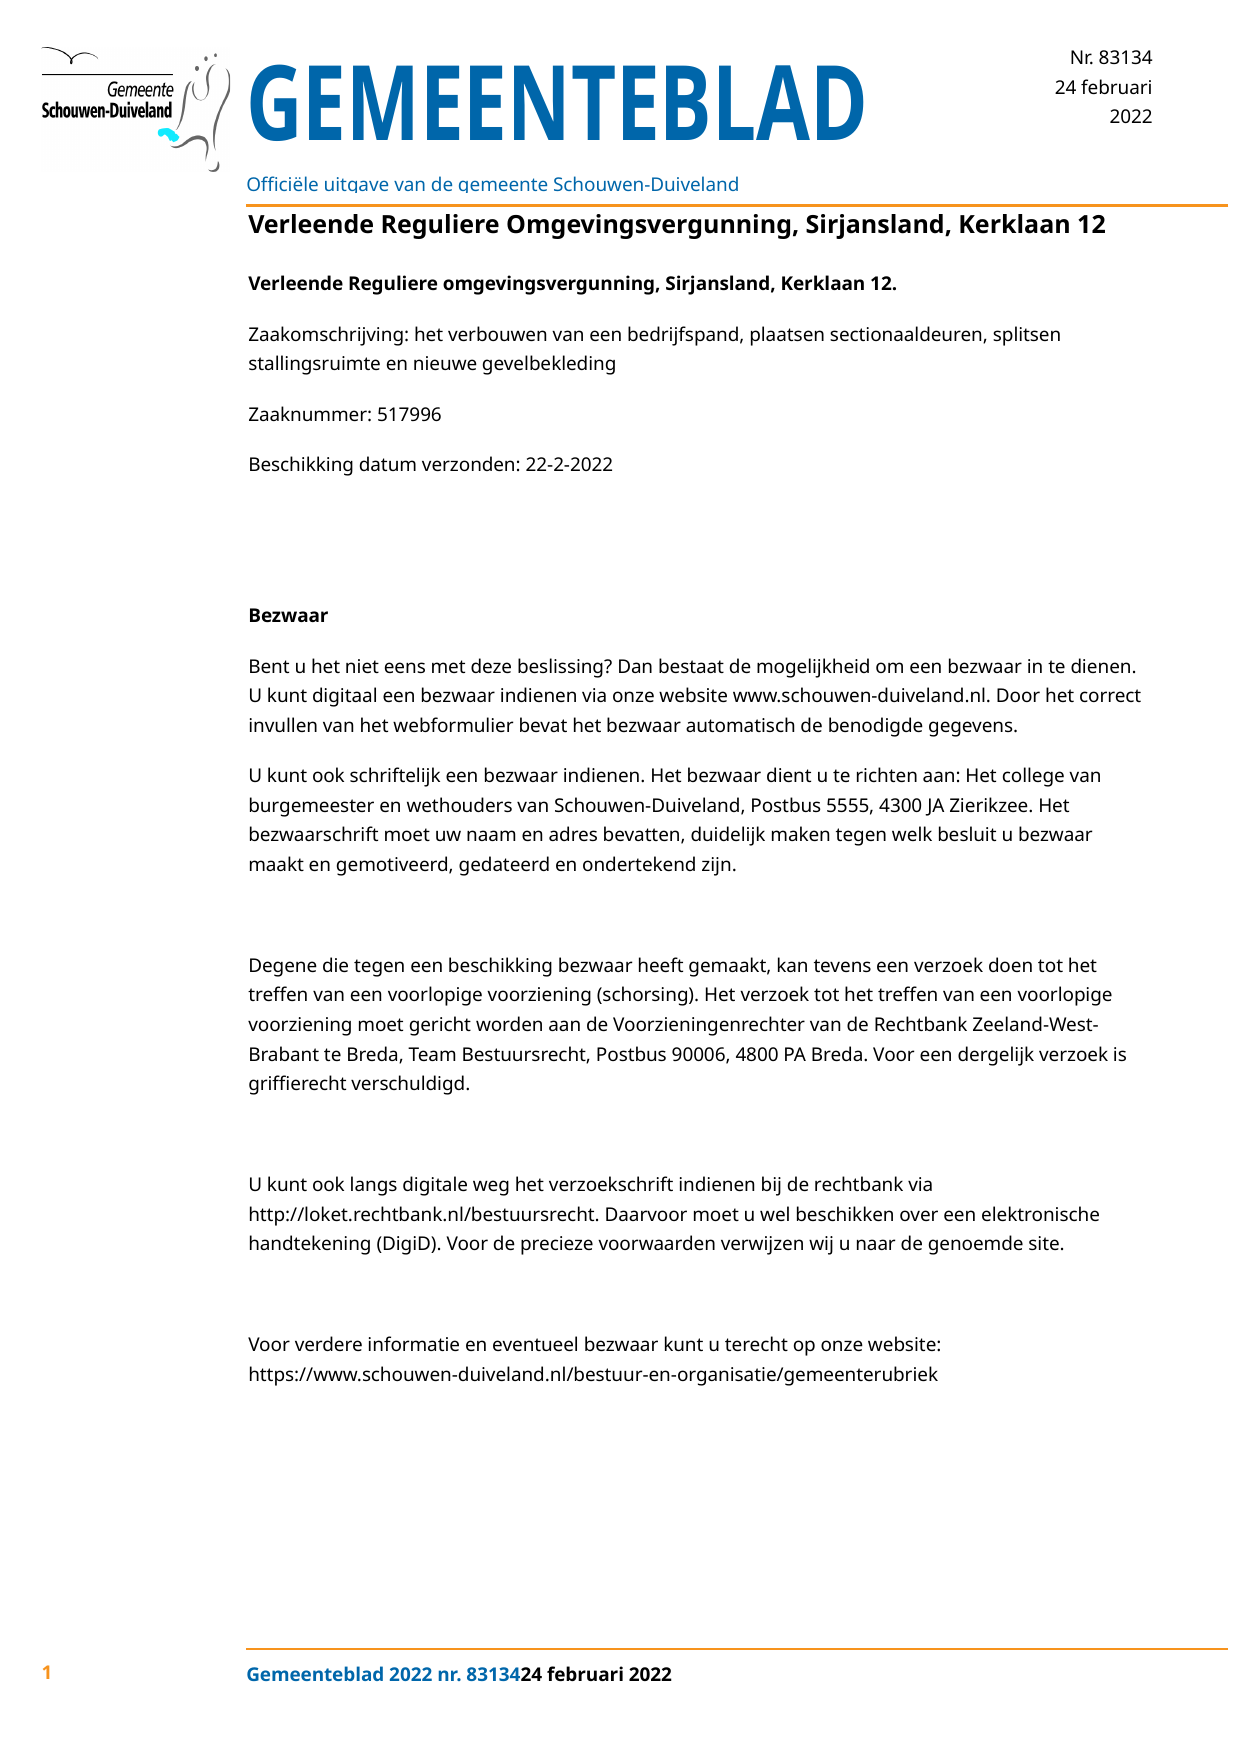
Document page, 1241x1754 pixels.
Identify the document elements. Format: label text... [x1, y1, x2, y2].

text Zaakomschrijving: het verbouwen van een bedrijfspand, plaatsen sectionaaldeuren, splitsen stallingsruimte en nieuwe gevelbekleding [248, 321, 1152, 376]
text Verleende Reguliere Omgevingsvergunning, Sirjansland, Kerklaan 12 [248, 207, 1152, 241]
text Bent u het niet eens met deze beslissing? Dan bestaat de mogelijkheid om een bezwaar in te dienen. U kunt digitaal een bezwaar indienen via onze website www.schouwen-duiveland.nl. Door het correct invullen van het webformulier bevat het bezwaar automatisch de benodigde gegevens. [248, 653, 1152, 738]
text Degene die tegen een beschikking bezwaar heeft gemaakt, kan tevens een verzoek doen tot het treffen van een voorlopige voorziening (schorsing). Het verzoek tot het treffen van een voorlopige voorziening moet gericht worden aan de Voorzieningenrechter van de Rechtbank Zeeland-West-Brabant te Breda, Team Bestuursrecht, Postbus 90006, 4800 PA Breda. Voor een dergelijk verzoek is griffierecht verschuldigd. [248, 952, 1152, 1096]
text U kunt ook schriftelijk een bezwaar indienen. Het bezwaar dient u te richten aan: Het college van burgemeester en wethouders van Schouwen-Duiveland, Postbus 5555, 4300 JA Zierikzee. Het bezwaarschrift moet uw naam en adres bevatten, duidelijk maken tegen welk besluit u bezwaar maakt en gemotiveerd, gedateerd en ondertekend zijn. [248, 762, 1152, 877]
text Verleende Reguliere omgevingsvergunning, Sirjansland, Kerklaan 12. [248, 270, 1152, 296]
text Beschikking datum verzonden: 22-2-2022 [248, 451, 1152, 477]
picture [41, 47, 231, 172]
text Bezwaar [248, 602, 1152, 628]
text Zaaknummer: 517996 [248, 401, 1152, 426]
text Voor verdere informatie en eventueel bezwaar kunt u terecht op onze website: https://www.schouwen-duiveland.nl/bestuur-en-organisatie/gemeenterubriek [248, 1331, 1152, 1386]
text U kunt ook langs digitale weg het verzoekschrift indienen bij de rechtbank via http://loket.rechtbank.nl/bestuursrecht. Daarvoor moet u wel beschikken over een elektronische handtekening (DigiD). Voor de precieze voorwaarden verwijzen wij u naar de genoemde site. [248, 1171, 1152, 1256]
